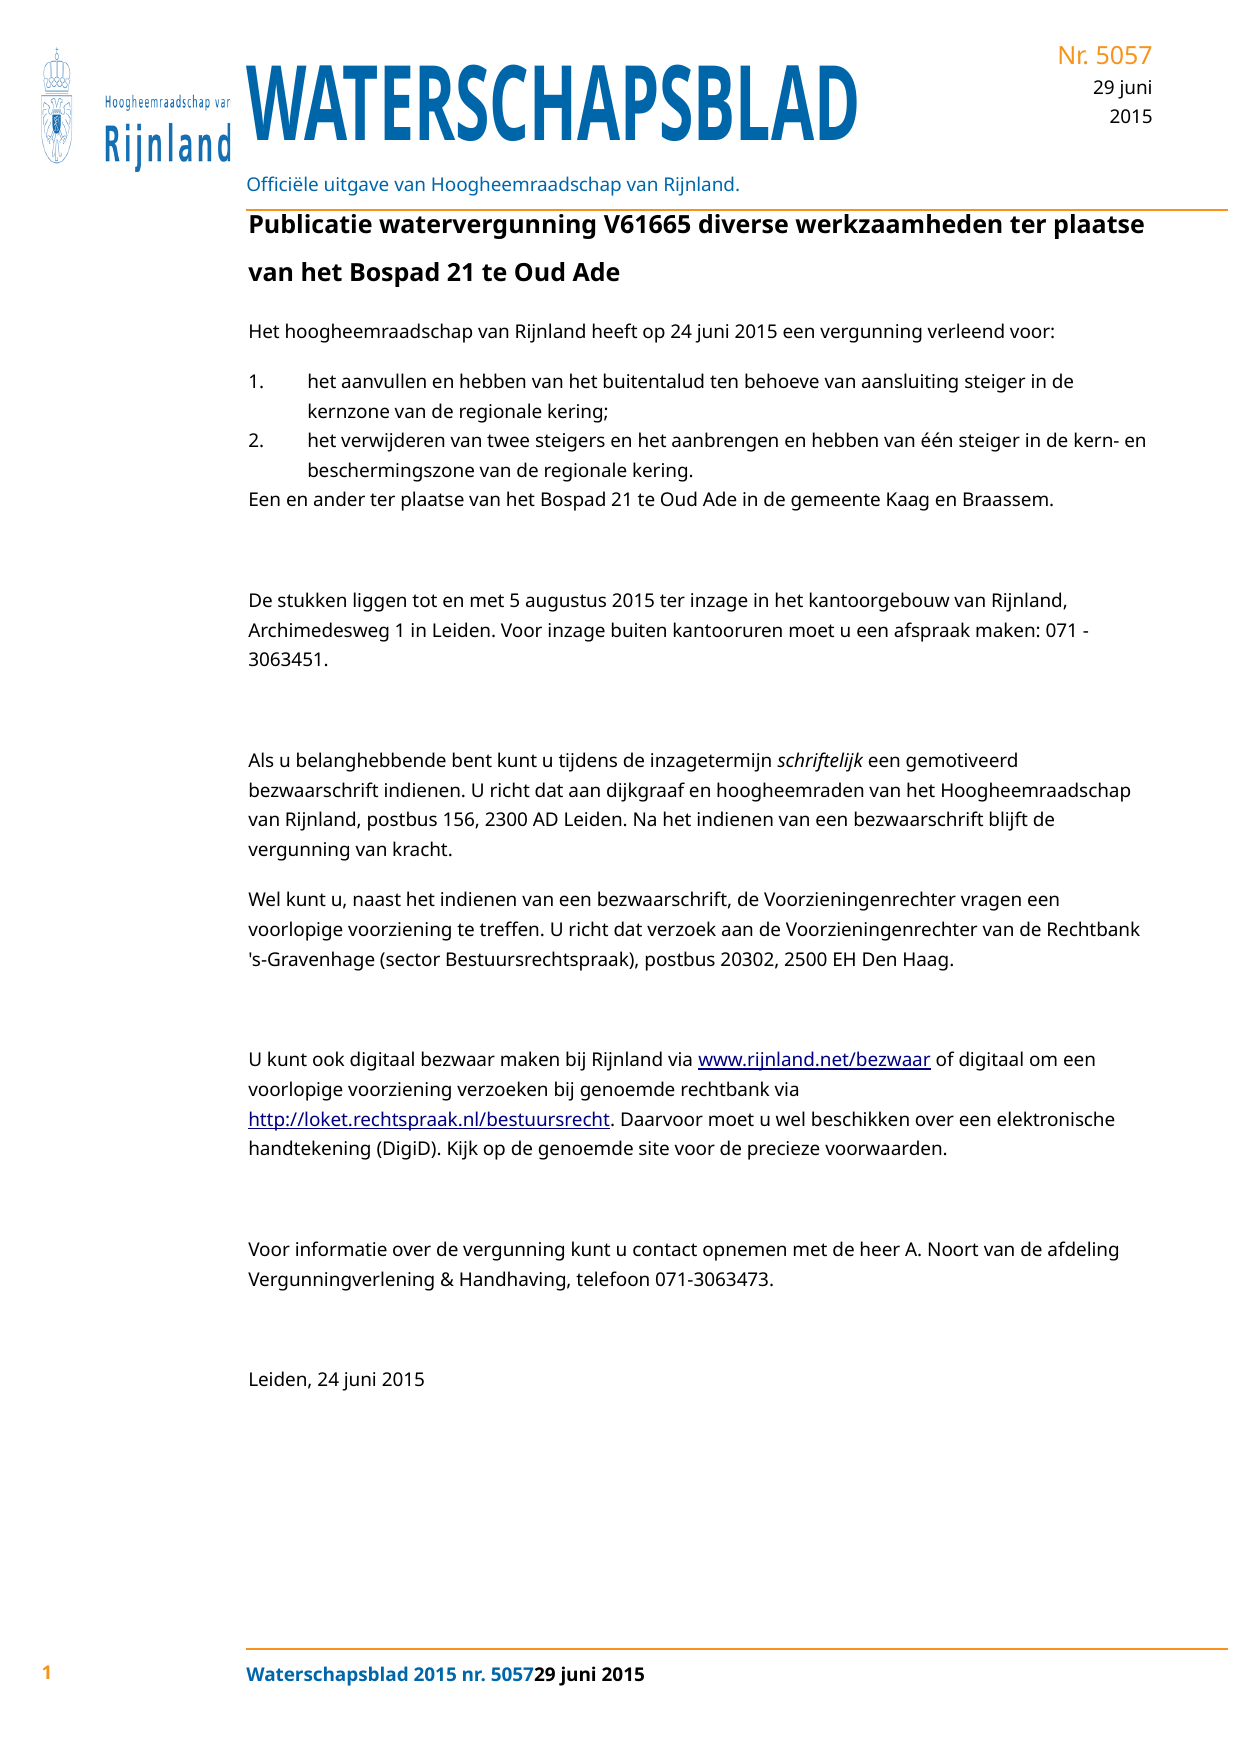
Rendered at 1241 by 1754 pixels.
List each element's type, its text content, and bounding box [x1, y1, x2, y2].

text Het hoogheemraadschap van Rijnland heeft op 24 juni 2015 een vergunning verleend voor: [248, 318, 1152, 344]
text Als u belanghebbende bent kunt u tijdens de inzagetermijn schriftelijk een gemotiveerd bezwaarschrift indienen. U richt dat aan dijkgraaf en hoogheemraden van het Hoogheemraadschap van Rijnland, postbus 156, 2300 AD Leiden. Na het indienen van een bezwaarschrift blijft de vergunning van kracht. [248, 747, 1152, 862]
text Wel kunt u, naast het indienen van een bezwaarschrift, de Voorzieningenrechter vragen een voorlopige voorziening te treffen. U richt dat verzoek aan de Voorzieningenrechter van de Rechtbank 's-Gravenhage (sector Bestuursrechtspraak), postbus 20302, 2500 EH Den Haag. [248, 887, 1152, 972]
text U kunt ook digitaal bezwaar maken bij Rijnland via www.rijnland.net/bezwaar of digitaal om een voorlopige voorziening verzoeken bij genoemde rechtbank via http://loket.rechtspraak.nl/bestuursrecht. Daarvoor moet u wel beschikken over een elektronische handtekening (DigiD). Kijk op de genoemde site voor de precieze voorwaarden. [248, 1047, 1152, 1161]
text Voor informatie over de vergunning kunt u contact opnemen met de heer A. Noort van de afdeling Vergunningverlening & Handhaving, telefoon 071-3063473. [248, 1236, 1152, 1292]
list het aanvullen en hebben van het buitentalud ten behoeve van aansluiting steiger in de kernzone van de regionale kering; [248, 368, 1152, 424]
text Een en ander ter plaatse van het Bospad 21 te Oud Ade in de gemeente Kaag en Braassem. [248, 487, 1152, 512]
text Publicatie watervergunning V61665 diverse werkzaamheden ter plaatse van het Bospad 21 te Oud Ade [248, 211, 1152, 288]
text Leiden, 24 juni 2015 [248, 1367, 1152, 1392]
text De stukken liggen tot en met 5 augustus 2015 ter inzage in het kantoorgebouw van Rijnland, Archimedesweg 1 in Leiden. Voor inzage buiten kantooruren moet u een afspraak maken: 071 - 3063451. [248, 587, 1152, 672]
picture [41, 47, 231, 172]
list het verwijderen van twee steigers en het aanbrengen en hebben van één steiger in de kern- en beschermingszone van de regionale kering. [248, 427, 1152, 483]
